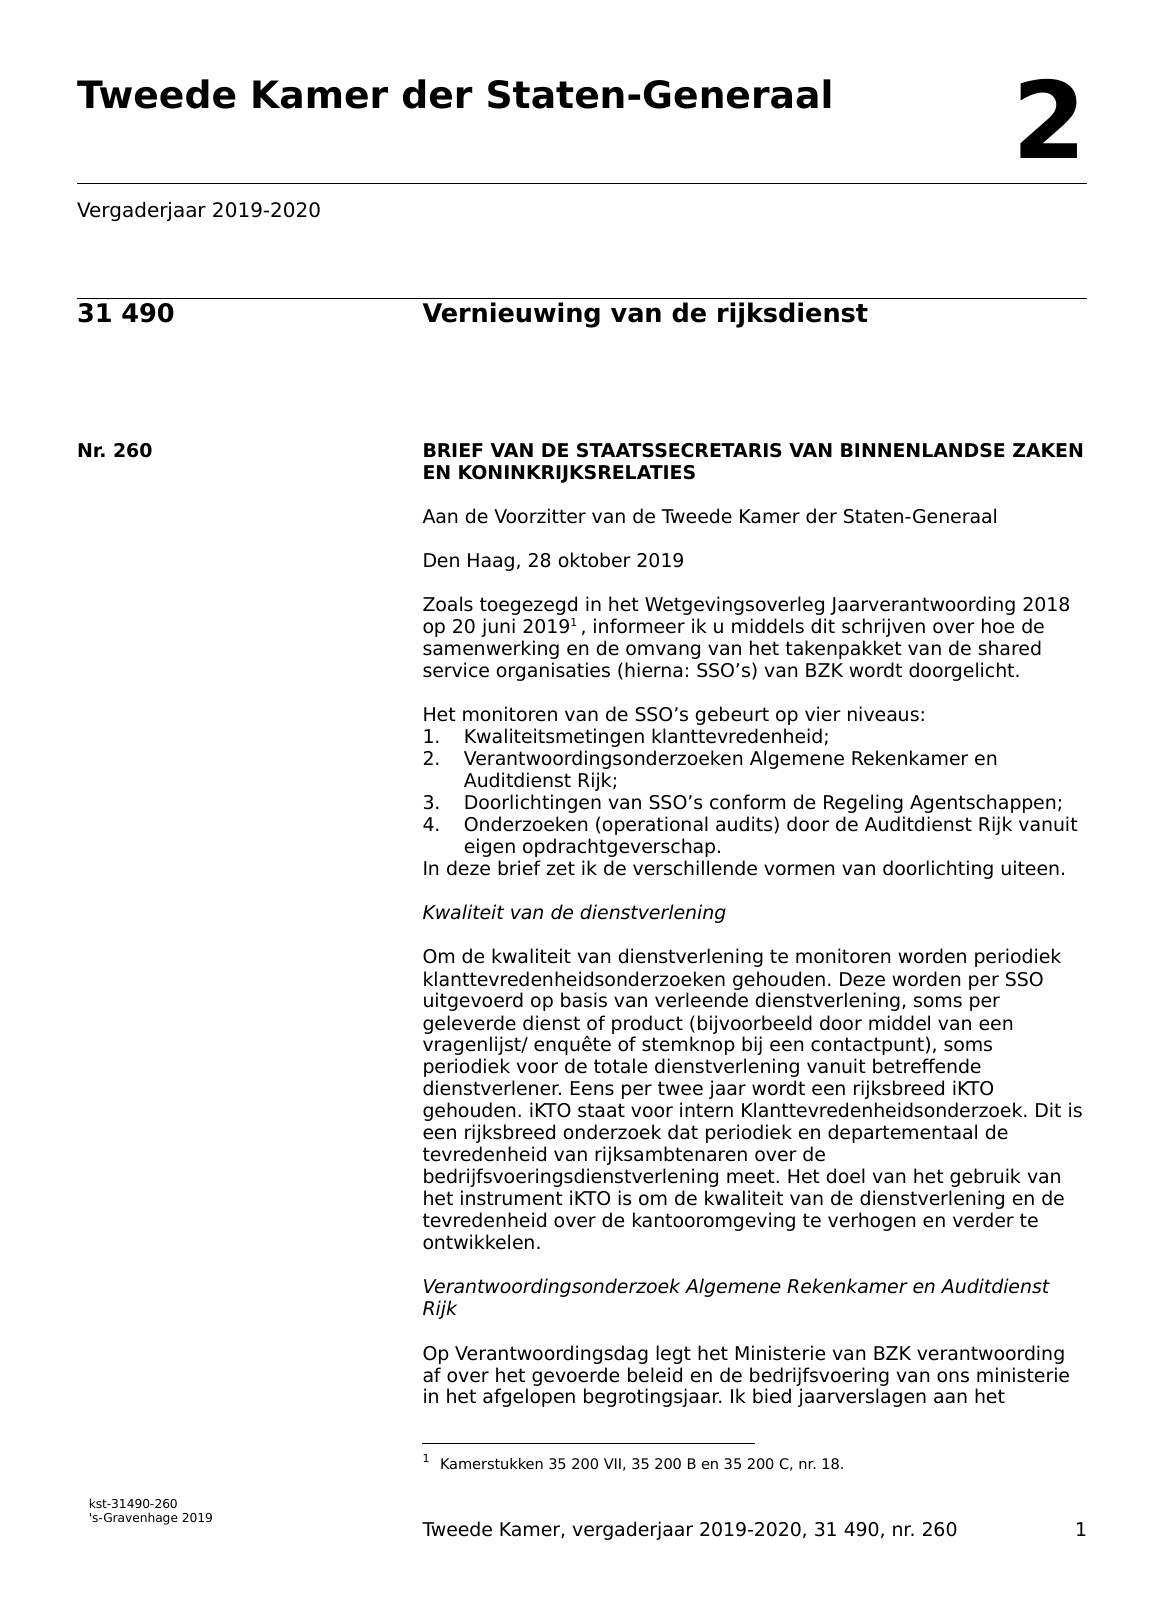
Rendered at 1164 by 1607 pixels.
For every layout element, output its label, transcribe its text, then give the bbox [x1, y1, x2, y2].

text Kamerstukken 35 200 VII, 35 200 B en 35 200 C, nr. 18. [422, 1452, 1087, 1474]
subtitle Verantwoordingsonderzoek Algemene Rekenkamer en Auditdienst Rijk [422, 1276, 1087, 1320]
subtitle 31 490 Vernieuwing van de rijksdienst [77, 299, 1087, 329]
subtitle Nr. 260 BRIEF VAN DE STAATSSECRETARIS VAN BINNENLANDSE ZAKEN EN KONINKRIJKSRELATIES [77, 440, 1087, 484]
table_header Tweede Kamer der Staten-Generaal [77, 59, 886, 183]
text 2. Verantwoordingsonderzoeken Algemene Rekenkamer en Auditdienst Rijk; [422, 748, 1087, 792]
text Zoals toegezegd in het Wetgevingsoverleg Jaarverantwoording 2018 op 20 juni 2019, informeer ik u middels dit schrijven over hoe de samenwerking en de omvang van het takenpakket van de shared service organisaties (hierna: SSO’s) van BZK wordt doorgelicht. [422, 594, 1087, 682]
text kst-31490-260 [88, 1497, 323, 1511]
text In deze brief zet ik de verschillende vormen van doorlichting uiteen. [422, 858, 1087, 880]
text 3. Doorlichtingen van SSO’s conform de Regeling Agentschappen; [422, 792, 1087, 814]
text 4. Onderzoeken (operational audits) door de Auditdienst Rijk vanuit eigen opdrachtgeverschap. [422, 814, 1087, 858]
text Het monitoren van de SSO’s gebeurt op vier niveaus: [422, 704, 1087, 726]
text 1. Kwaliteitsmetingen klanttevredenheid; [422, 726, 1087, 748]
table_header 2 [886, 59, 1087, 183]
text Om de kwaliteit van dienstverlening te monitoren worden periodiek klanttevredenheidsonderzoeken gehouden. Deze worden per SSO uitgevoerd op basis van verleende dienstverlening, soms per geleverde dienst of product (bijvoorbeeld door middel van een vragenlijst/ enquête of stemknop bij een contactpunt), soms periodiek voor de totale dienstverlening vanuit betreffende dienstverlener. Eens per twee jaar wordt een rijksbreed iKTO gehouden. iKTO staat voor intern Klanttevredenheidsonderzoek. Dit is een rijksbreed onderzoek dat periodiek en departementaal de tevredenheid van rijksambtenaren over de bedrijfsvoeringsdienstverlening meet. Het doel van het gebruik van het instrument iKTO is om de kwaliteit van de dienstverlening en de tevredenheid over de kantooromgeving te verhogen en verder te ontwikkelen. [422, 946, 1087, 1254]
text Aan de Voorzitter van de Tweede Kamer der Staten-Generaal [422, 506, 1087, 528]
subtitle Kwaliteit van de dienstverlening [422, 902, 1087, 924]
table_cell Vergaderjaar 2019-2020 [77, 184, 1087, 298]
text Den Haag, 28 oktober 2019 [422, 550, 1087, 572]
text Op Verantwoordingsdag legt het Ministerie van BZK verantwoording af over het gevoerde beleid en de bedrijfsvoering van ons ministerie in het afgelopen begrotingsjaar. Ik bied jaarverslagen aan het [422, 1342, 1087, 1408]
text 's-Gravenhage 2019 [88, 1511, 323, 1525]
